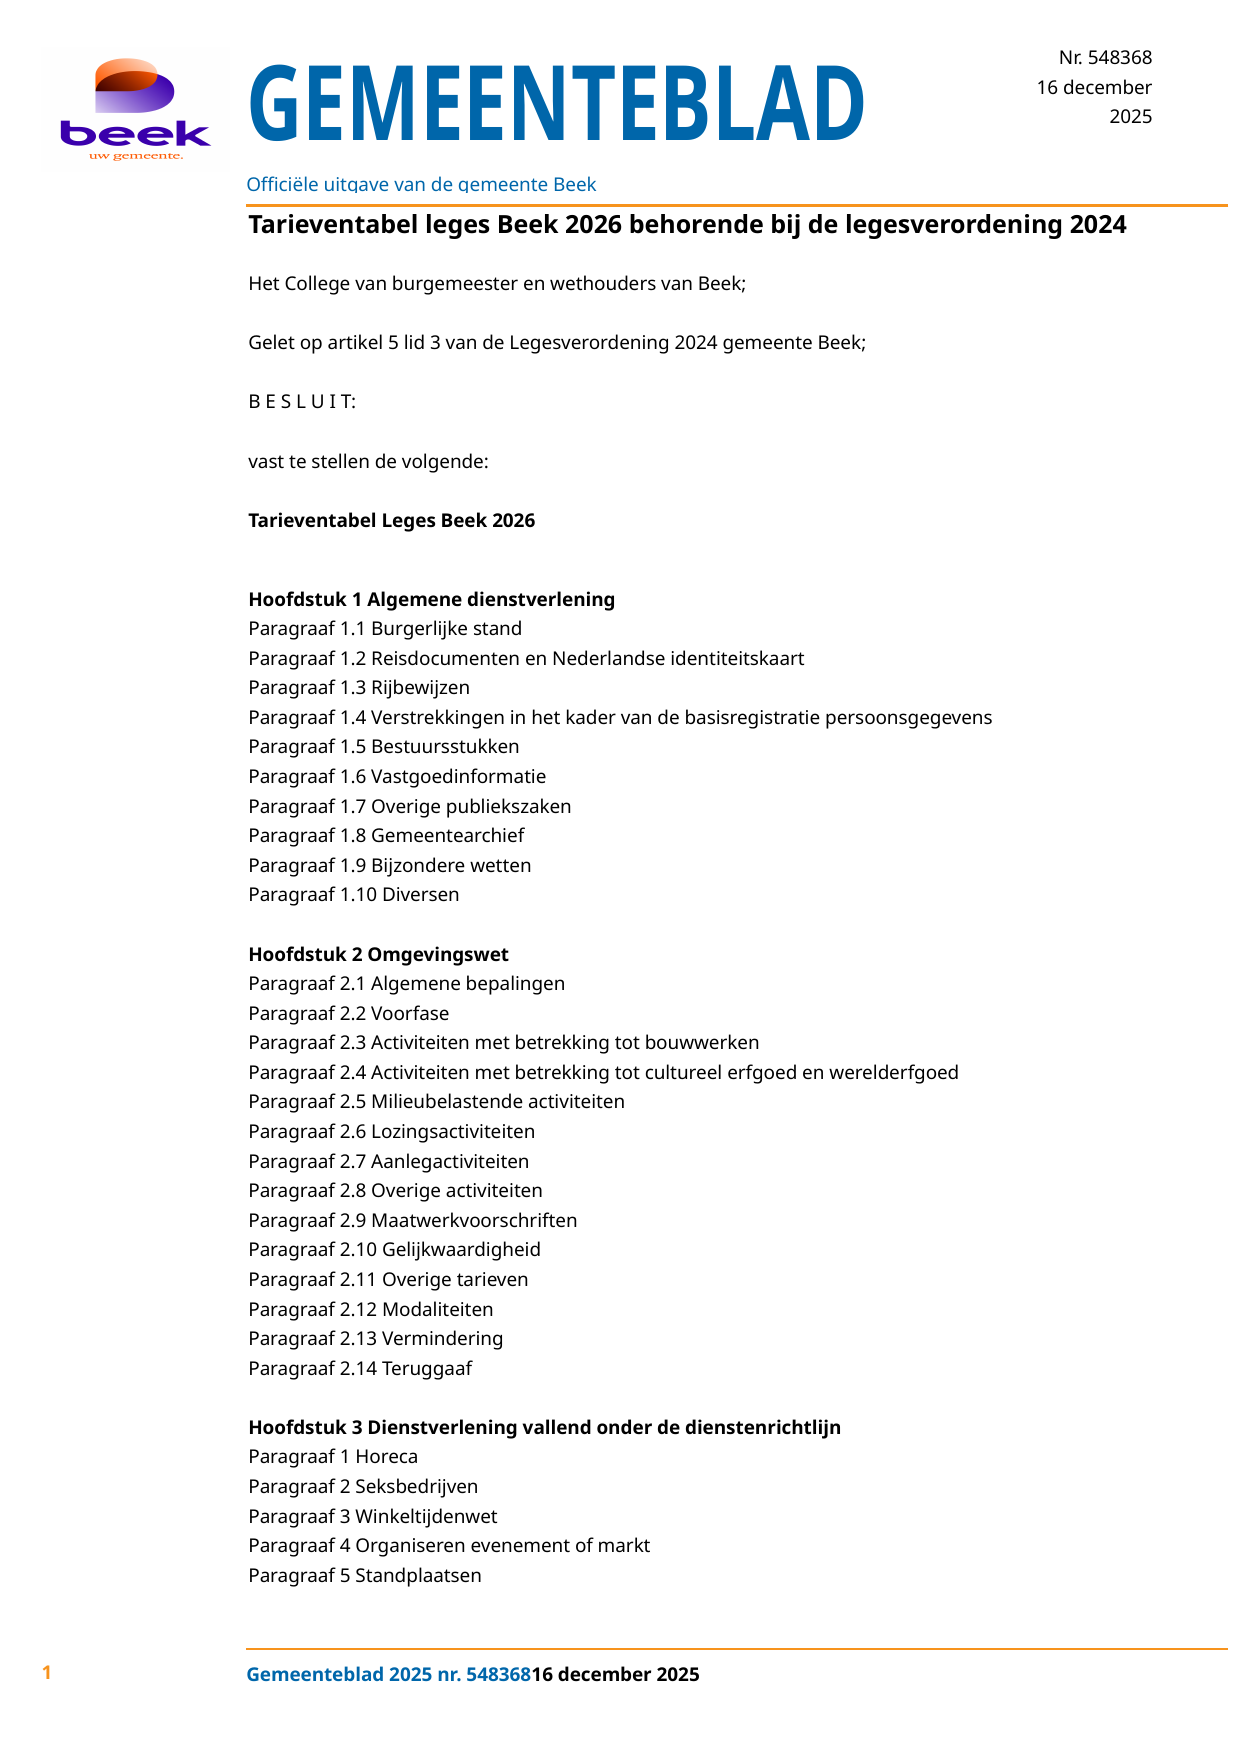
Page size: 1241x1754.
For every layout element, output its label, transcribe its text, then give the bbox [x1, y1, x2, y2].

text Hoofdstuk 3 Dienstverlening vallend onder de dienstenrichtlijn [248, 1414, 1152, 1440]
text Hoofdstuk 1 Algemene dienstverlening [248, 586, 1152, 612]
text Paragraaf 4 Organiseren evenement of markt [248, 1532, 1152, 1558]
text Paragraaf 1.2 Reisdocumenten en Nederlandse identiteitskaart [248, 645, 1152, 671]
text Paragraaf 2.4 Activiteiten met betrekking tot cultureel erfgoed en werelderfgoed [248, 1059, 1152, 1085]
text Het College van burgemeester en wethouders van Beek; [248, 270, 1152, 296]
text Paragraaf 2.8 Overige activiteiten [248, 1177, 1152, 1203]
text Paragraaf 1.5 Bestuursstukken [248, 734, 1152, 759]
text Paragraaf 2.12 Modaliteiten [248, 1296, 1152, 1322]
text Tarieventabel Leges Beek 2026 [248, 507, 1152, 533]
text Paragraaf 2.13 Vermindering [248, 1325, 1152, 1351]
text Paragraaf 1.10 Diversen [248, 882, 1152, 907]
text Paragraaf 1.1 Burgerlijke stand [248, 615, 1152, 641]
text Hoofdstuk 2 Omgevingswet [248, 941, 1152, 967]
text Paragraaf 2.14 Teruggaaf [248, 1355, 1152, 1381]
text Paragraaf 2.11 Overige tarieven [248, 1266, 1152, 1292]
text Paragraaf 1.7 Overige publiekszaken [248, 793, 1152, 819]
picture [41, 47, 231, 172]
text Gelet op artikel 5 lid 3 van de Legesverordening 2024 gemeente Beek; [248, 329, 1152, 355]
text Tarieventabel leges Beek 2026 behorende bij de legesverordening 2024 [248, 207, 1152, 241]
text Paragraaf 2.9 Maatwerkvoorschriften [248, 1207, 1152, 1233]
text vast te stellen de volgende: [248, 448, 1152, 473]
text Paragraaf 2.5 Milieubelastende activiteiten [248, 1089, 1152, 1114]
text Paragraaf 1 Horeca [248, 1444, 1152, 1469]
text Paragraaf 2.6 Lozingsactiviteiten [248, 1118, 1152, 1144]
text Paragraaf 2.3 Activiteiten met betrekking tot bouwwerken [248, 1029, 1152, 1055]
text Paragraaf 2.7 Aanlegactiviteiten [248, 1148, 1152, 1174]
text Paragraaf 1.3 Rijbewijzen [248, 674, 1152, 700]
text Paragraaf 2.1 Algemene bepalingen [248, 970, 1152, 996]
text Paragraaf 5 Standplaatsen [248, 1562, 1152, 1588]
text Paragraaf 2.10 Gelijkwaardigheid [248, 1237, 1152, 1262]
text Paragraaf 2 Seksbedrijven [248, 1473, 1152, 1499]
text Paragraaf 1.6 Vastgoedinformatie [248, 763, 1152, 789]
text Paragraaf 1.4 Verstrekkingen in het kader van de basisregistratie persoonsgegevens [248, 704, 1152, 730]
text Paragraaf 1.9 Bijzondere wetten [248, 852, 1152, 878]
text Paragraaf 2.2 Voorfase [248, 1000, 1152, 1026]
text Paragraaf 1.8 Gemeentearchief [248, 822, 1152, 848]
text Paragraaf 3 Winkeltijdenwet [248, 1503, 1152, 1529]
text B E S L U I T: [248, 389, 1152, 414]
